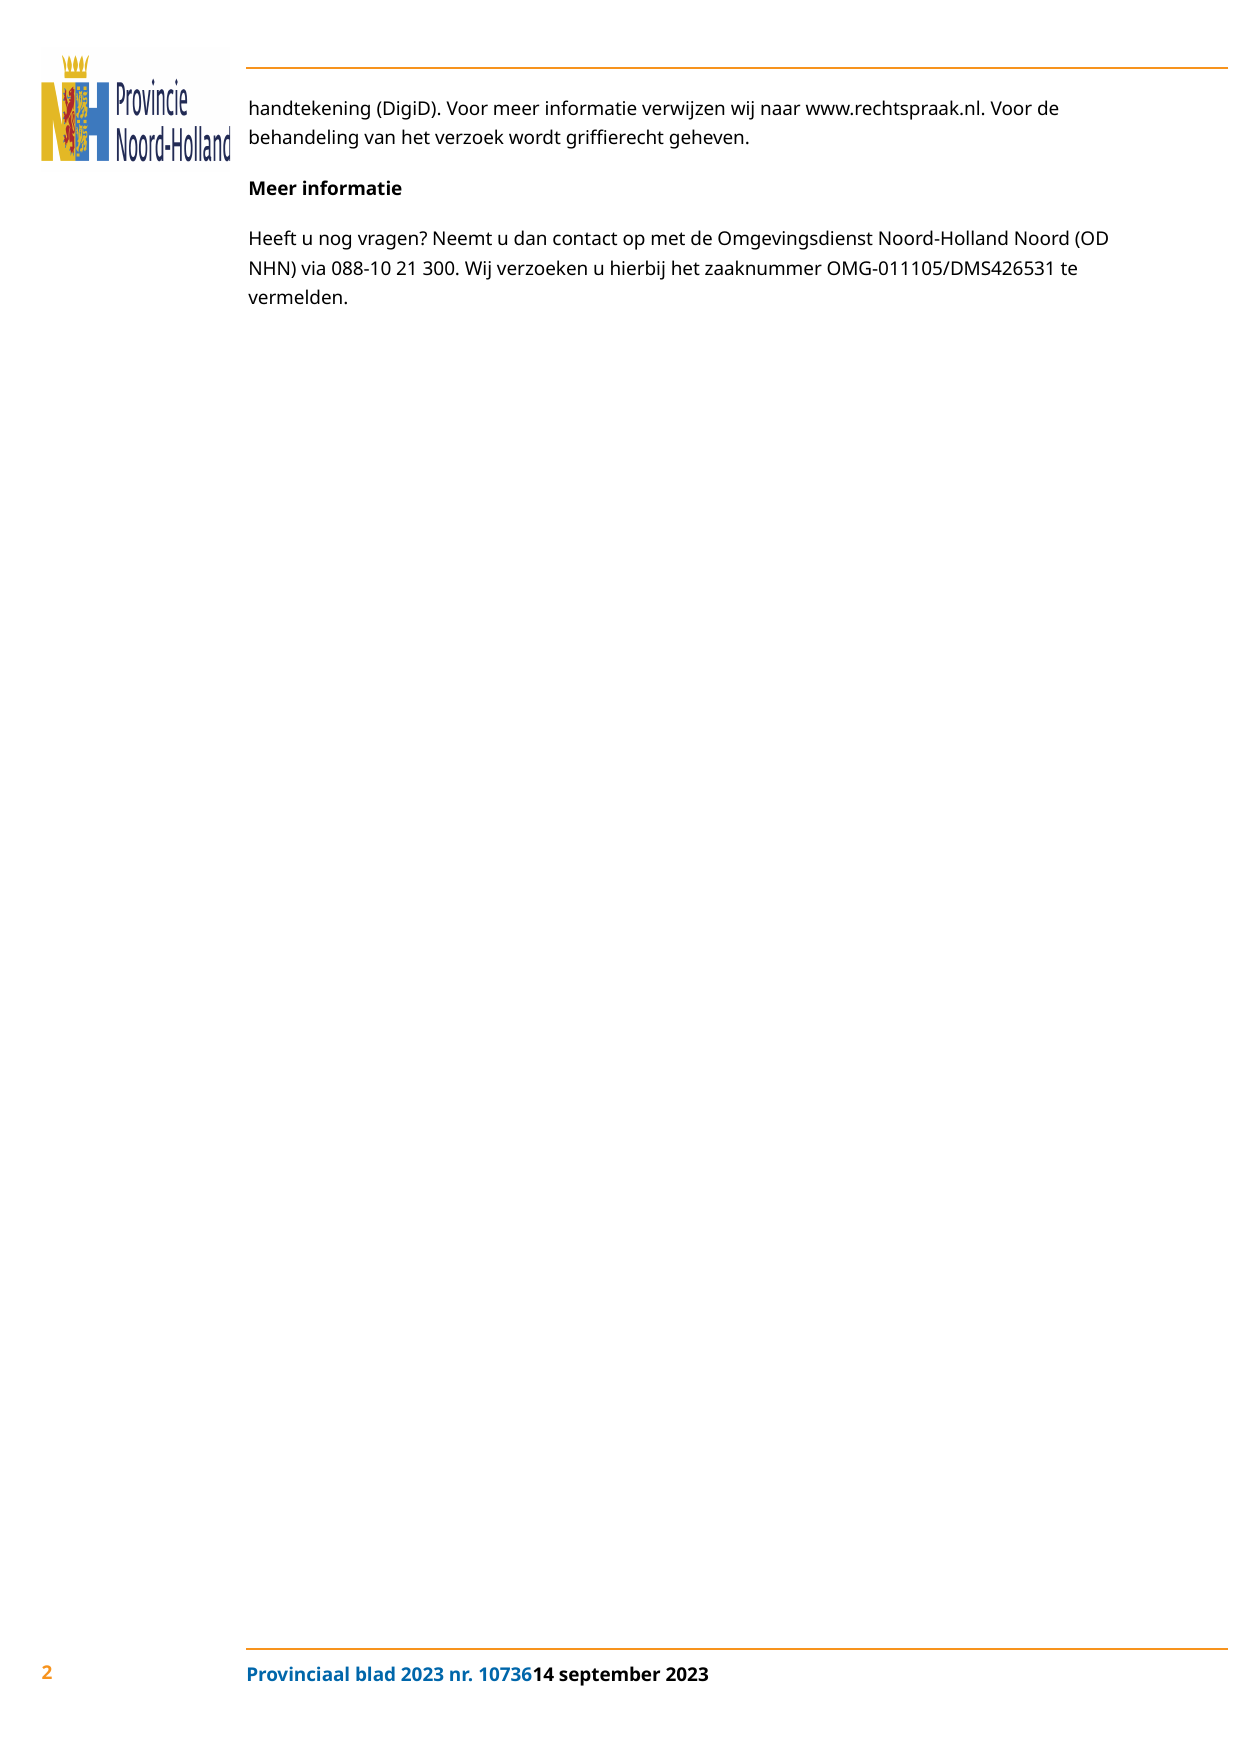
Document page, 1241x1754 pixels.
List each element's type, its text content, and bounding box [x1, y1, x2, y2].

text Meer informatie [248, 175, 1152, 201]
text Heeft u nog vragen? Neemt u dan contact op met de Omgevingsdienst Noord-Holland Noord (OD NHN) via 088-10 21 300. Wij verzoeken u hierbij het zaaknummer OMG-011105/DMS426531 te vermelden. [248, 225, 1152, 310]
text handtekening (DigiD). Voor meer informatie verwijzen wij naar www.rechtspraak.nl. Voor de behandeling van het verzoek wordt griffierecht geheven. [248, 95, 1152, 150]
picture [41, 47, 231, 172]
